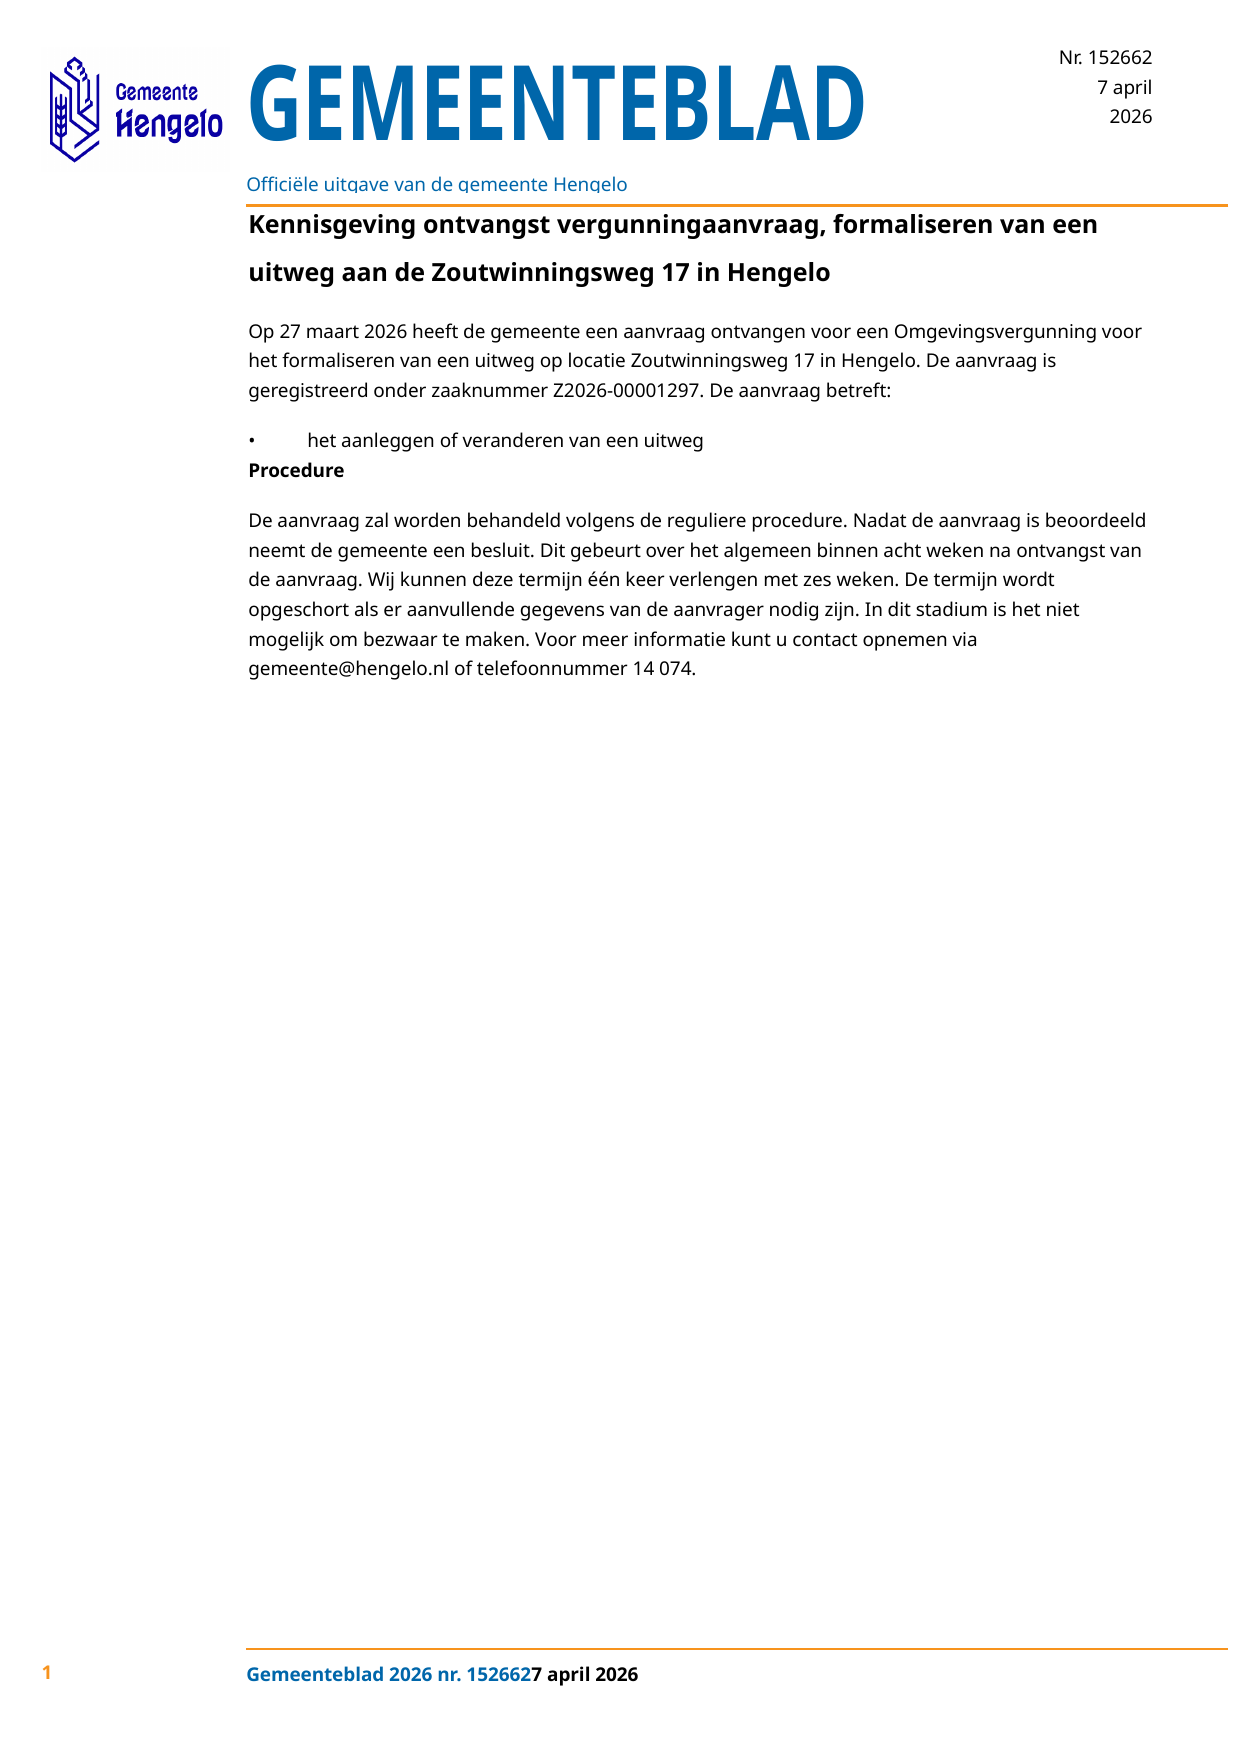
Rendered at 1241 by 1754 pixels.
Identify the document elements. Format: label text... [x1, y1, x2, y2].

list het aanleggen of veranderen van een uitweg [248, 427, 1152, 453]
text Procedure [248, 457, 1152, 483]
text Kennisgeving ontvangst vergunningaanvraag, formaliseren van een uitweg aan de Zoutwinningsweg 17 in Hengelo [248, 207, 1152, 288]
text Op 27 maart 2026 heeft de gemeente een aanvraag ontvangen voor een Omgevingsvergunning voor het formaliseren van een uitweg op locatie Zoutwinningsweg 17 in Hengelo. De aanvraag is geregistreerd onder zaaknummer Z2026-00001297. De aanvraag betreft: [248, 318, 1152, 403]
text De aanvraag zal worden behandeld volgens de reguliere procedure. Nadat de aanvraag is beoordeeld neemt de gemeente een besluit. Dit gebeurt over het algemeen binnen acht weken na ontvangst van de aanvraag. Wij kunnen deze termijn één keer verlengen met zes weken. De termijn wordt opgeschort als er aanvullende gegevens van de aanvrager nodig zijn. In dit stadium is het niet mogelijk om bezwaar te maken. Voor meer informatie kunt u contact opnemen via gemeente@hengelo.nl of telefoonnummer 14 074. [248, 507, 1152, 681]
picture [41, 47, 231, 172]
